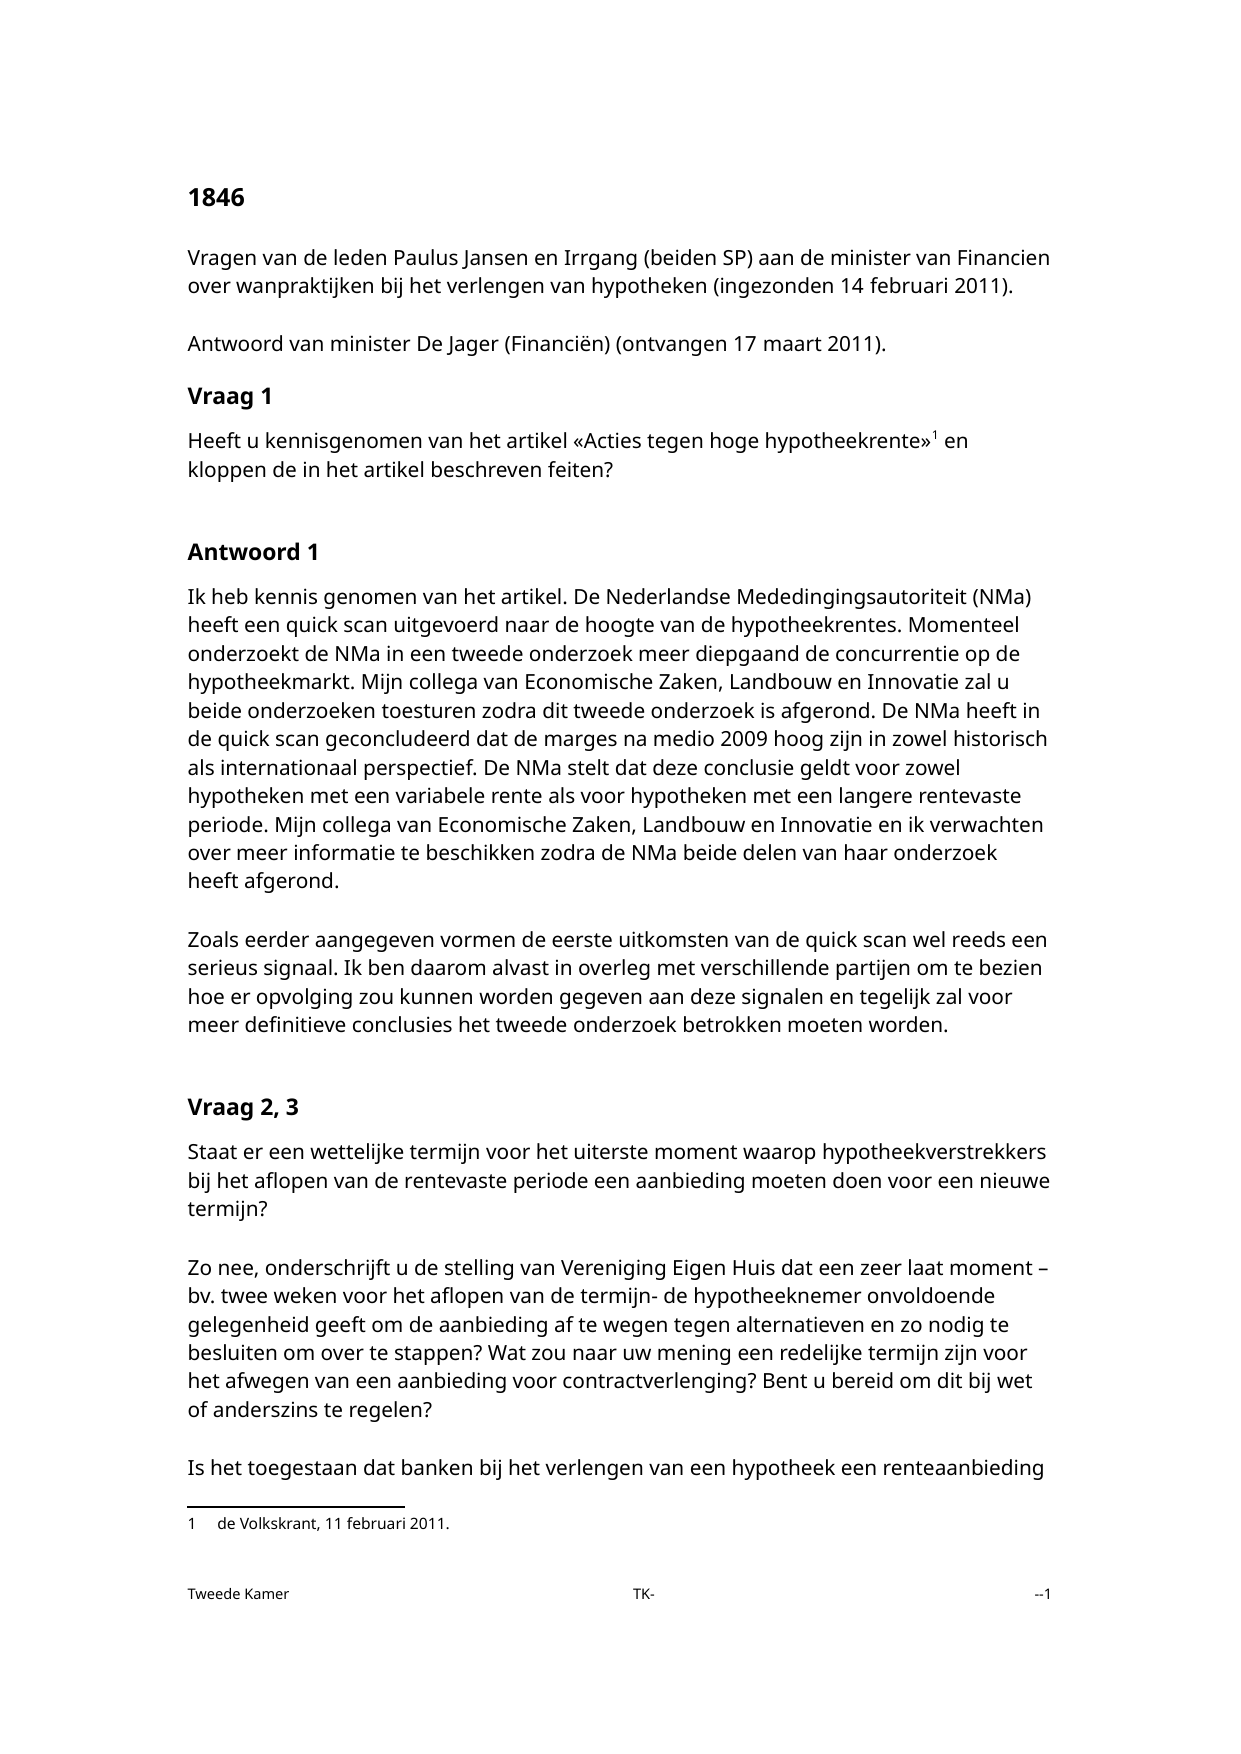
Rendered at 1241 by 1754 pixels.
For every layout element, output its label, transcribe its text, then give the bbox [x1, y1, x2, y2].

text Ik heb kennis genomen van het artikel. De Nederlandse Mededingingsautoriteit (NMa) heeft een quick scan uitgevoerd naar de hoogte van de hypotheekrentes. Momenteel onderzoekt de NMa in een tweede onderzoek meer diepgaand de concurrentie op de hypotheekmarkt. Mijn collega van Economische Zaken, Landbouw en Innovatie zal u beide onderzoeken toesturen zodra dit tweede onderzoek is afgerond. De NMa heeft in de quick scan geconcludeerd dat de marges na medio 2009 hoog zijn in zowel historisch als internationaal perspectief. De NMa stelt dat deze conclusie geldt voor zowel hypotheken met een variabele rente als voor hypotheken met een langere rentevaste periode. Mijn collega van Economische Zaken, Landbouw en Innovatie en ik verwachten over meer informatie te beschikken zodra de NMa beide delen van haar onderzoek heeft afgerond. [187, 582, 1053, 895]
text Antwoord van minister De Jager (Financiën) (ontvangen 17 maart 2011). [187, 329, 1053, 358]
text Is het toegestaan dat banken bij het verlengen van een hypotheek een renteaanbieding [187, 1453, 1053, 1482]
subtitle Vraag 1 [187, 380, 1053, 412]
text Staat er een wettelijke termijn voor het uiterste moment waarop hypotheekverstrekkers bij het aflopen van de rentevaste periode een aanbieding moeten doen voor een nieuwe termijn? [187, 1137, 1053, 1223]
subtitle Vraag 2, 3 [187, 1091, 1053, 1122]
text Zoals eerder aangegeven vormen de eerste uitkomsten van de quick scan wel reeds een serieus signaal. Ik ben daarom alvast in overleg met verschillende partijen om te bezien hoe er opvolging zou kunnen worden gegeven aan deze signalen en tegelijk zal voor meer definitieve conclusies het tweede onderzoek betrokken moeten worden. [187, 925, 1053, 1039]
subtitle Antwoord 1 [187, 536, 1053, 567]
text Vragen van de leden Paulus Jansen en Irrgang (beiden SP) aan de minister van Financien over wanpraktijken bij het verlengen van hypotheken (ingezonden 14 februari 2011). [187, 243, 1053, 300]
text de Volkskrant, 11 februari 2011. [187, 1506, 1053, 1534]
text 1846 [187, 179, 1053, 213]
text Zo nee, onderschrijft u de stelling van Vereniging Eigen Huis dat een zeer laat moment –bv. twee weken voor het aflopen van de termijn- de hypotheeknemer onvoldoende gelegenheid geeft om de aanbieding af te wegen tegen alternatieven en zo nodig te besluiten om over te stappen? Wat zou naar uw mening een redelijke termijn zijn voor het afwegen van een aanbieding voor contractverlenging? Bent u bereid om dit bij wet of anderszins te regelen? [187, 1253, 1053, 1423]
text Heeft u kennisgenomen van het artikel «Acties tegen hoge hypotheekrente» en kloppen de in het artikel beschreven feiten? [187, 427, 1053, 483]
